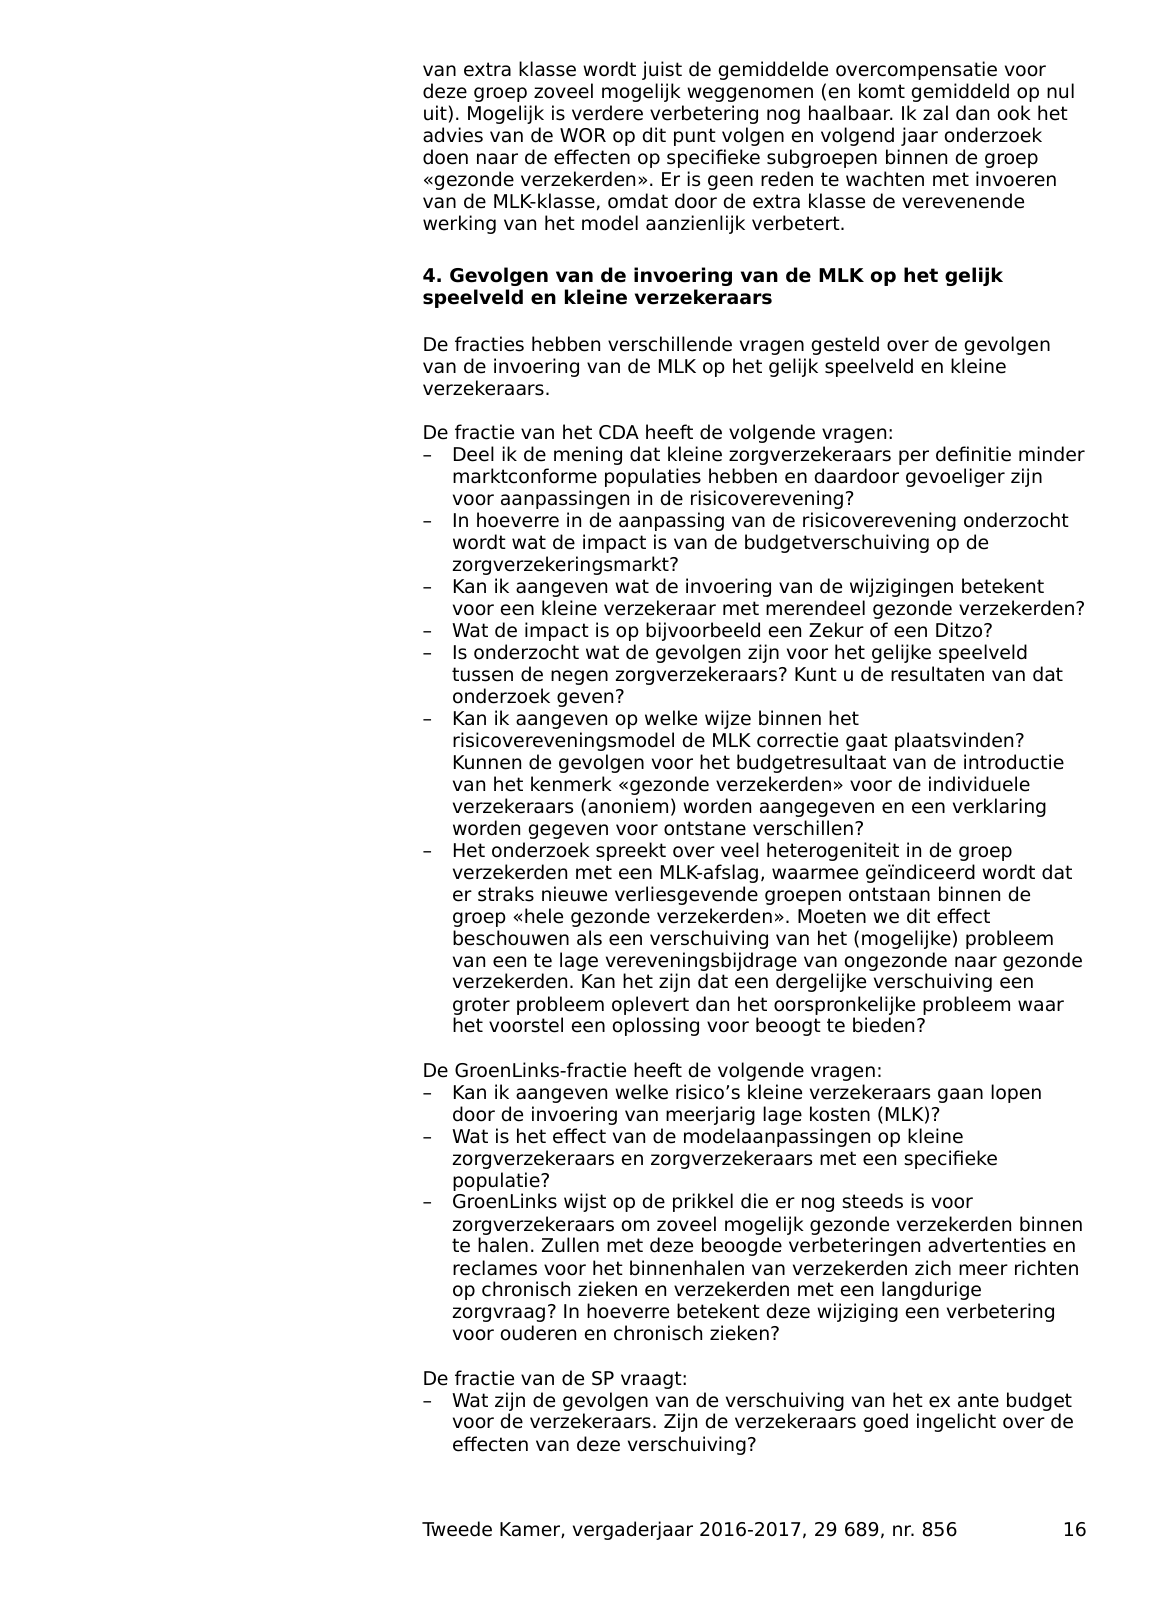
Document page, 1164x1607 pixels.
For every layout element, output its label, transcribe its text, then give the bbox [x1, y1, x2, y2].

text De fractie van het CDA heeft de volgende vragen: [422, 422, 1087, 444]
text – Het onderzoek spreekt over veel heterogeniteit in de groep verzekerden met een MLK-afslag, waarmee geïndiceerd wordt dat er straks nieuwe verliesgevende groepen ontstaan binnen de groep «hele gezonde verzekerden». Moeten we dit effect beschouwen als een verschuiving van het (mogelijke) probleem van een te lage vereveningsbijdrage van ongezonde naar gezonde verzekerden. Kan het zijn dat een dergelijke verschuiving een groter probleem oplevert dan het oorspronkelijke probleem waar het voorstel een oplossing voor beoogt te bieden? [422, 839, 1087, 1037]
text – Wat is het effect van de modelaanpassingen op kleine zorgverzekeraars en zorgverzekeraars met een specifieke populatie? [422, 1126, 1087, 1191]
text – Kan ik aangeven welke risico’s kleine verzekeraars gaan lopen door de invoering van meerjarig lage kosten (MLK)? [422, 1082, 1087, 1126]
text – Wat zijn de gevolgen van de verschuiving van het ex ante budget voor de verzekeraars. Zijn de verzekeraars goed ingelicht over de effecten van deze verschuiving? [422, 1389, 1087, 1455]
text – Wat de impact is op bijvoorbeeld een Zekur of een Ditzo? [422, 620, 1087, 642]
text De fracties hebben verschillende vragen gesteld over de gevolgen van de invoering van de MLK op het gelijk speelveld en kleine verzekeraars. [422, 334, 1087, 400]
text – GroenLinks wijst op de prikkel die er nog steeds is voor zorgverzekeraars om zoveel mogelijk gezonde verzekerden binnen te halen. Zullen met deze beoogde verbeteringen advertenties en reclames voor het binnenhalen van verzekerden zich meer richten op chronisch zieken en verzekerden met een langdurige zorgvraag? In hoeverre betekent deze wijziging een verbetering voor ouderen en chronisch zieken? [422, 1191, 1087, 1345]
text De fractie van de SP vraagt: [422, 1367, 1087, 1389]
subtitle 4. Gevolgen van de invoering van de MLK op het gelijk speelveld en kleine verzekeraars [422, 265, 1087, 309]
text – In hoeverre in de aanpassing van de risicoverevening onderzocht wordt wat de impact is van de budgetverschuiving op de zorgverzekeringsmarkt? [422, 510, 1087, 576]
text De GroenLinks-fractie heeft de volgende vragen: [422, 1059, 1087, 1082]
text van extra klasse wordt juist de gemiddelde overcompensatie voor deze groep zoveel mogelijk weggenomen (en komt gemiddeld op nul uit). Mogelijk is verdere verbetering nog haalbaar. Ik zal dan ook het advies van de WOR op dit punt volgen en volgend jaar onderzoek doen naar de effecten op specifieke subgroepen binnen de groep «gezonde verzekerden». Er is geen reden te wachten met invoeren van de MLK-klasse, omdat door de extra klasse de verevenende werking van het model aanzienlijk verbetert. [422, 59, 1087, 235]
text – Kan ik aangeven wat de invoering van de wijzigingen betekent voor een kleine verzekeraar met merendeel gezonde verzekerden? [422, 576, 1087, 620]
text – Deel ik de mening dat kleine zorgverzekeraars per definitie minder marktconforme populaties hebben en daardoor gevoeliger zijn voor aanpassingen in de risicoverevening? [422, 444, 1087, 510]
text – Kan ik aangeven op welke wijze binnen het risicovereveningsmodel de MLK correctie gaat plaatsvinden? Kunnen de gevolgen voor het budgetresultaat van de introductie van het kenmerk «gezonde verzekerden» voor de individuele verzekeraars (anoniem) worden aangegeven en een verklaring worden gegeven voor ontstane verschillen? [422, 708, 1087, 839]
text – Is onderzocht wat de gevolgen zijn voor het gelijke speelveld tussen de negen zorgverzekeraars? Kunt u de resultaten van dat onderzoek geven? [422, 642, 1087, 708]
